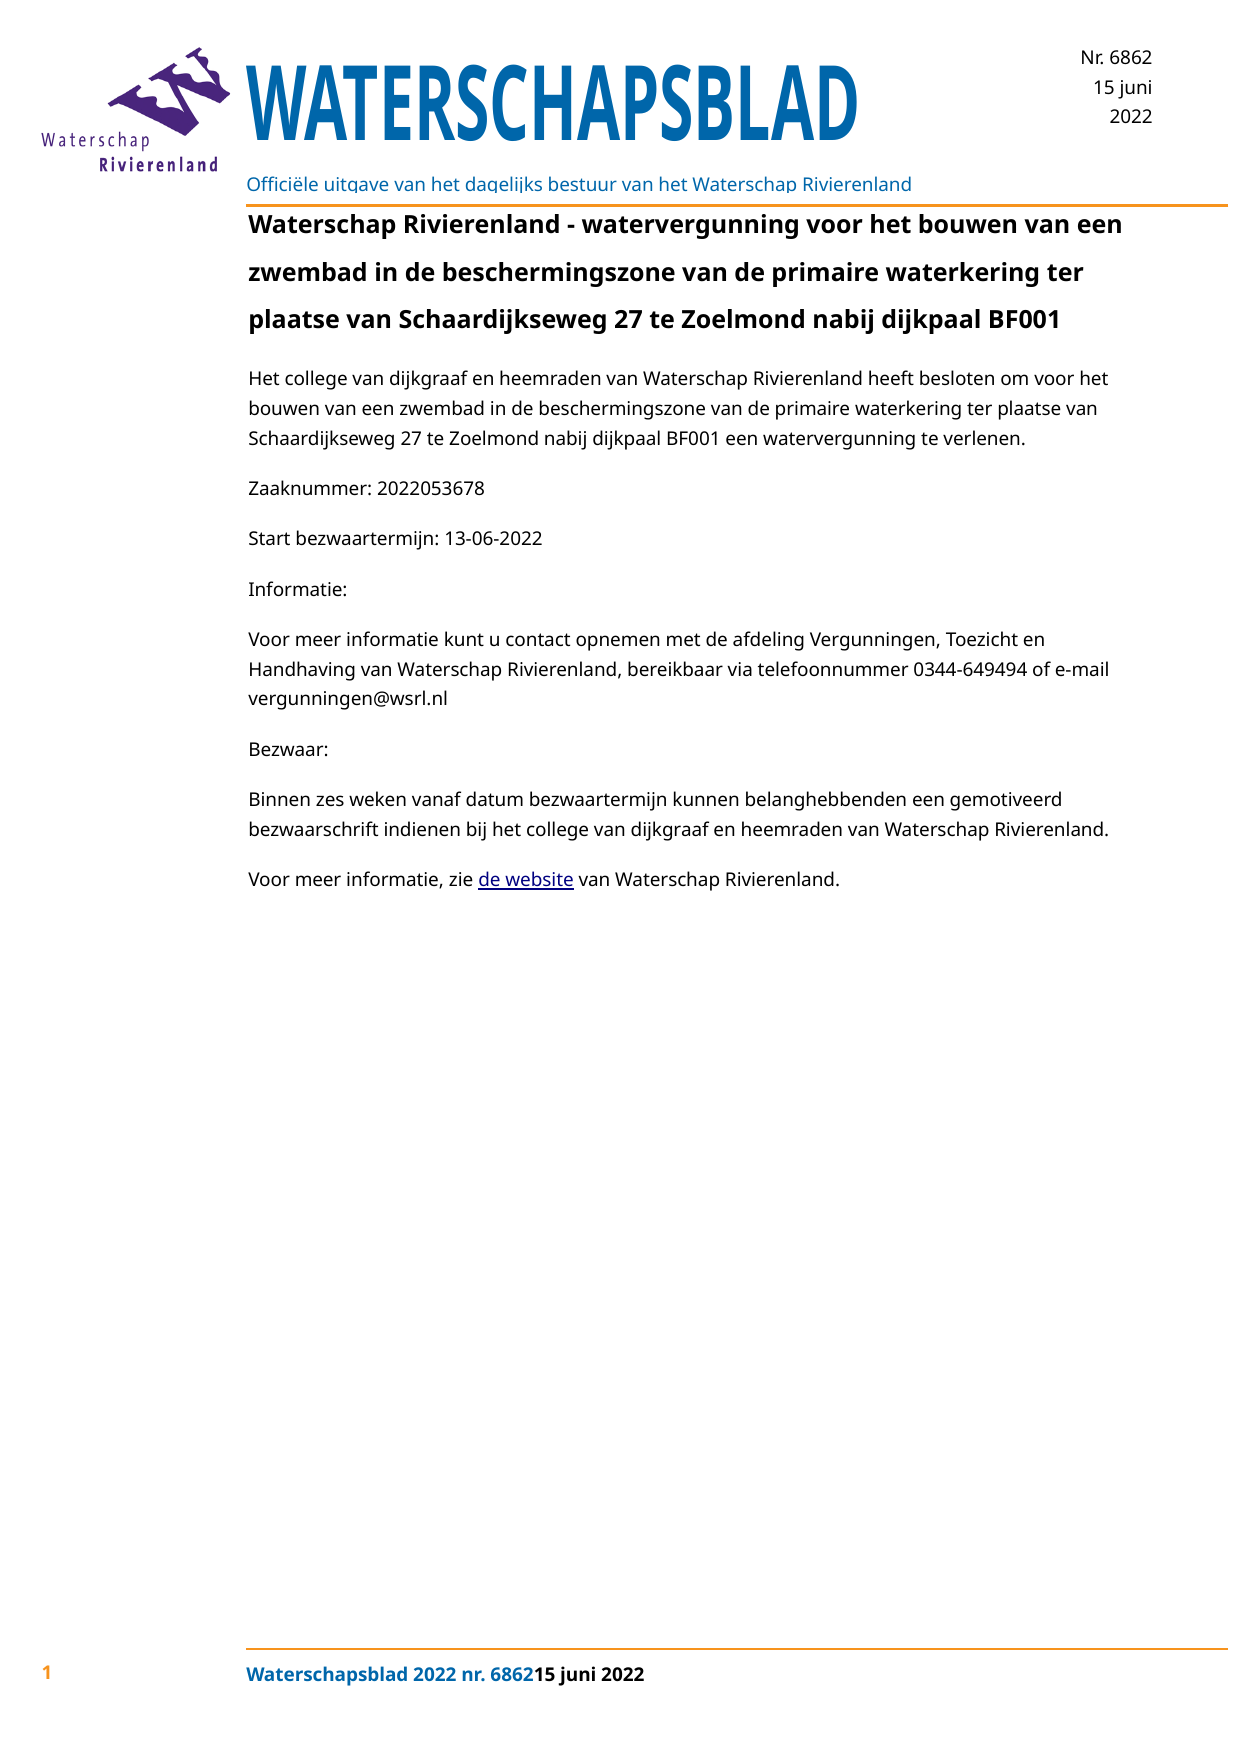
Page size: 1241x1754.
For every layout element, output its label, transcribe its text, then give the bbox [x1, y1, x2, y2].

text Bezwaar: [248, 736, 1152, 762]
text Binnen zes weken vanaf datum bezwaartermijn kunnen belanghebbenden een gemotiveerd bezwaarschrift indienen bij het college van dijkgraaf en heemraden van Waterschap Rivierenland. [248, 786, 1152, 842]
text Voor meer informatie kunt u contact opnemen met de afdeling Vergunningen, Toezicht en Handhaving van Waterschap Rivierenland, bereikbaar via telefoonnummer 0344-649494 of e-mail vergunningen@wsrl.nl [248, 626, 1152, 711]
text Het college van dijkgraaf en heemraden van Waterschap Rivierenland heeft besloten om voor het bouwen van een zwembad in de beschermingszone van de primaire waterkering ter plaatse van Schaardijkseweg 27 te Zoelmond nabij dijkpaal BF001 een watervergunning te verlenen. [248, 366, 1152, 450]
text Start bezwaartermijn: 13-06-2022 [248, 526, 1152, 551]
text Waterschap Rivierenland - watervergunning voor het bouwen van een zwembad in de beschermingszone van de primaire waterkering ter plaatse van Schaardijkseweg 27 te Zoelmond nabij dijkpaal BF001 [248, 207, 1152, 336]
text Voor meer informatie, zie de website van Waterschap Rivierenland. [248, 866, 1152, 892]
text Zaaknummer: 2022053678 [248, 475, 1152, 501]
picture [41, 47, 231, 172]
text Informatie: [248, 576, 1152, 602]
